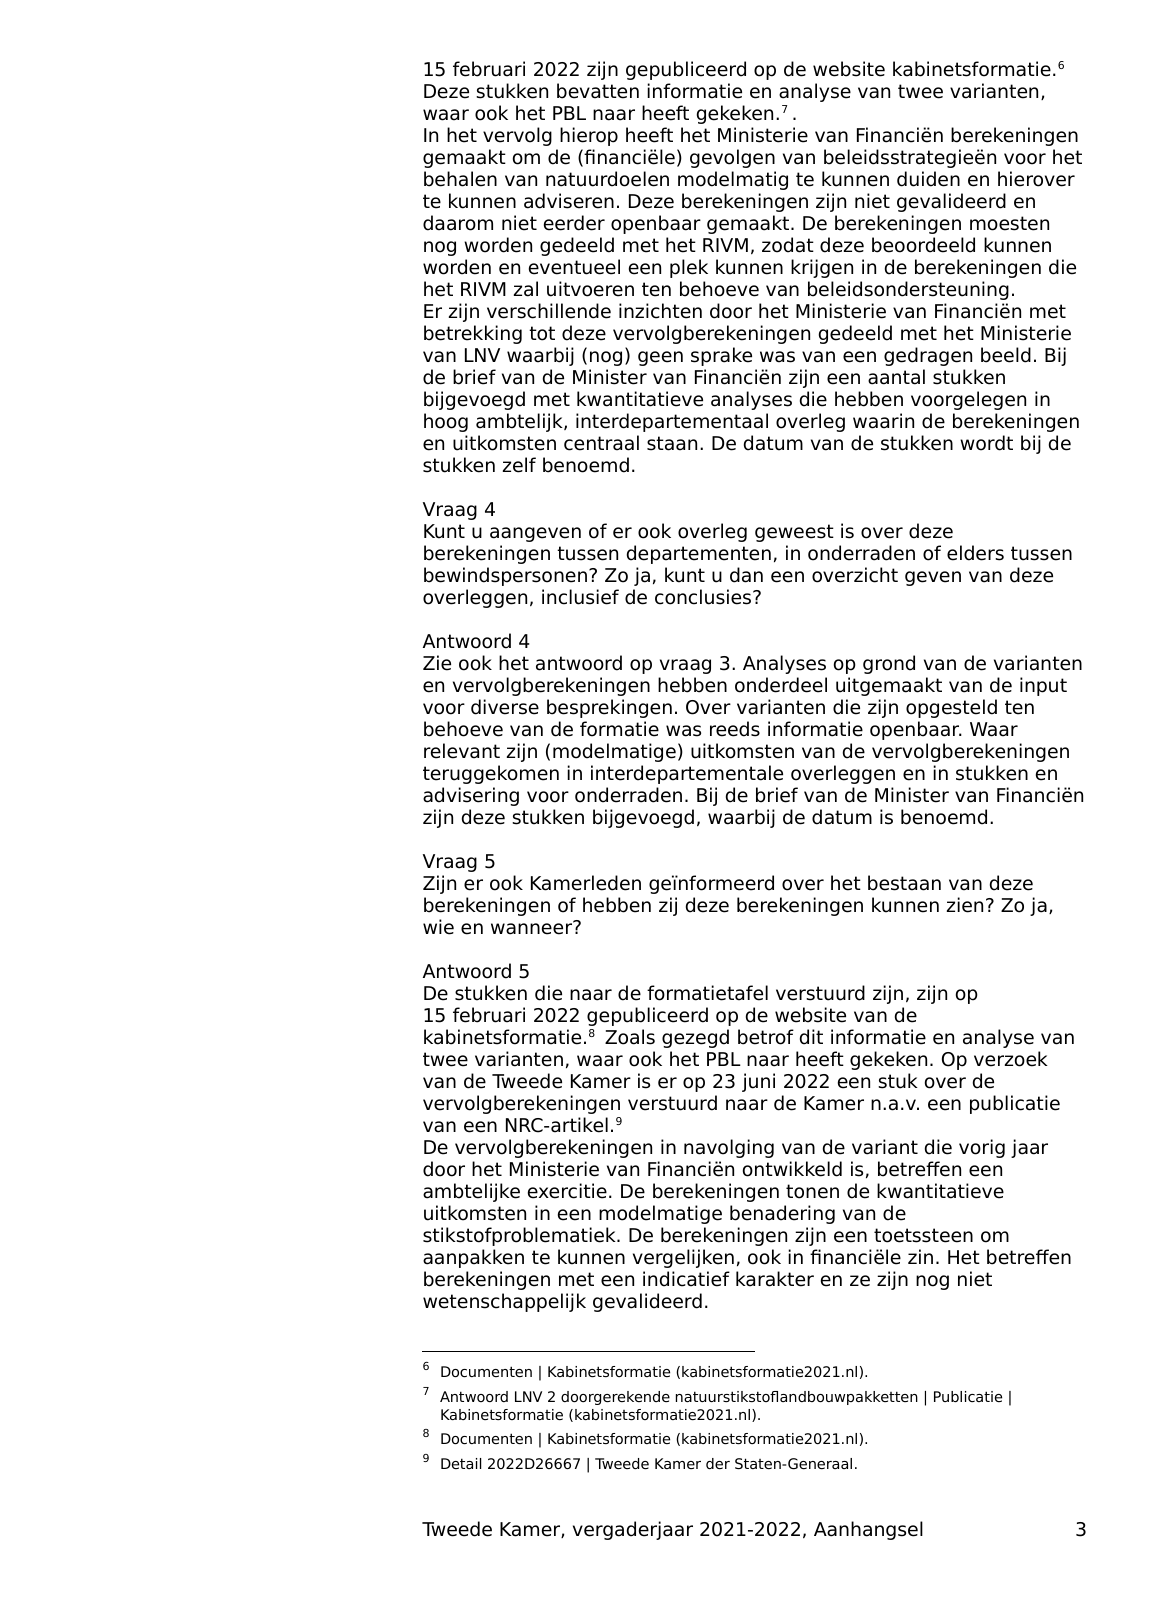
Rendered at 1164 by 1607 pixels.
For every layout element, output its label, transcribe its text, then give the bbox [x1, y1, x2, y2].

text Vraag 4 [422, 499, 1087, 521]
text Zijn er ook Kamerleden geïnformeerd over het bestaan van deze berekeningen of hebben zij deze berekeningen kunnen zien? Zo ja, wie en wanneer? [422, 873, 1087, 939]
text Documenten | Kabinetsformatie (kabinetsformatie2021.nl). [422, 1360, 1087, 1382]
text Zie ook het antwoord op vraag 3. Analyses op grond van de varianten en vervolgberekeningen hebben onderdeel uitgemaakt van de input voor diverse besprekingen. Over varianten die zijn opgesteld ten behoeve van de formatie was reeds informatie openbaar. Waar relevant zijn (modelmatige) uitkomsten van de vervolgberekeningen teruggekomen in interdepartementale overleggen en in stukken en advisering voor onderraden. Bij de brief van de Minister van Financiën zijn deze stukken bijgevoegd, waarbij de datum is benoemd. [422, 653, 1087, 829]
text Vraag 5 [422, 851, 1087, 873]
text Kunt u aangeven of er ook overleg geweest is over deze berekeningen tussen departementen, in onderraden of elders tussen bewindspersonen? Zo ja, kunt u dan een overzicht geven van deze overleggen, inclusief de conclusies? [422, 521, 1087, 609]
text Documenten | Kabinetsformatie (kabinetsformatie2021.nl). [422, 1427, 1087, 1449]
text De vervolgberekeningen in navolging van de variant die vorig jaar door het Ministerie van Financiën ontwikkeld is, betreffen een ambtelijke exercitie. De berekeningen tonen de kwantitatieve uitkomsten in een modelmatige benadering van de stikstofproblematiek. De berekeningen zijn een toetssteen om aanpakken te kunnen vergelijken, ook in financiële zin. Het betreffen berekeningen met een indicatief karakter en ze zijn nog niet wetenschappelijk gevalideerd. [422, 1137, 1087, 1313]
text Antwoord 4 [422, 631, 1087, 653]
text 15 februari 2022 zijn gepubliceerd op de website kabinetsformatie. Deze stukken bevatten informatie en analyse van twee varianten, waar ook het PBL naar heeft gekeken.. [422, 59, 1087, 125]
text Antwoord 5 [422, 961, 1087, 983]
text Antwoord LNV 2 doorgerekende natuurstikstoflandbouwpakketten | Publicatie | Kabinetsformatie (kabinetsformatie2021.nl). [422, 1385, 1087, 1424]
text De stukken die naar de formatietafel verstuurd zijn, zijn op 15 februari 2022 gepubliceerd op de website van de kabinetsformatie. Zoals gezegd betrof dit informatie en analyse van twee varianten, waar ook het PBL naar heeft gekeken. Op verzoek van de Tweede Kamer is er op 23 juni 2022 een stuk over de vervolgberekeningen verstuurd naar de Kamer n.a.v. een publicatie van een NRC-artikel. [422, 983, 1087, 1137]
text Er zijn verschillende inzichten door het Ministerie van Financiën met betrekking tot deze vervolgberekeningen gedeeld met het Ministerie van LNV waarbij (nog) geen sprake was van een gedragen beeld. Bij de brief van de Minister van Financiën zijn een aantal stukken bijgevoegd met kwantitatieve analyses die hebben voorgelegen in hoog ambtelijk, interdepartementaal overleg waarin de berekeningen en uitkomsten centraal staan. De datum van de stukken wordt bij de stukken zelf benoemd. [422, 301, 1087, 477]
text In het vervolg hierop heeft het Ministerie van Financiën berekeningen gemaakt om de (financiële) gevolgen van beleidsstrategieën voor het behalen van natuurdoelen modelmatig te kunnen duiden en hierover te kunnen adviseren. Deze berekeningen zijn niet gevalideerd en daarom niet eerder openbaar gemaakt. De berekeningen moesten nog worden gedeeld met het RIVM, zodat deze beoordeeld kunnen worden en eventueel een plek kunnen krijgen in de berekeningen die het RIVM zal uitvoeren ten behoeve van beleidsondersteuning. [422, 125, 1087, 301]
text Detail 2022D26667 | Tweede Kamer der Staten-Generaal. [422, 1452, 1087, 1474]
